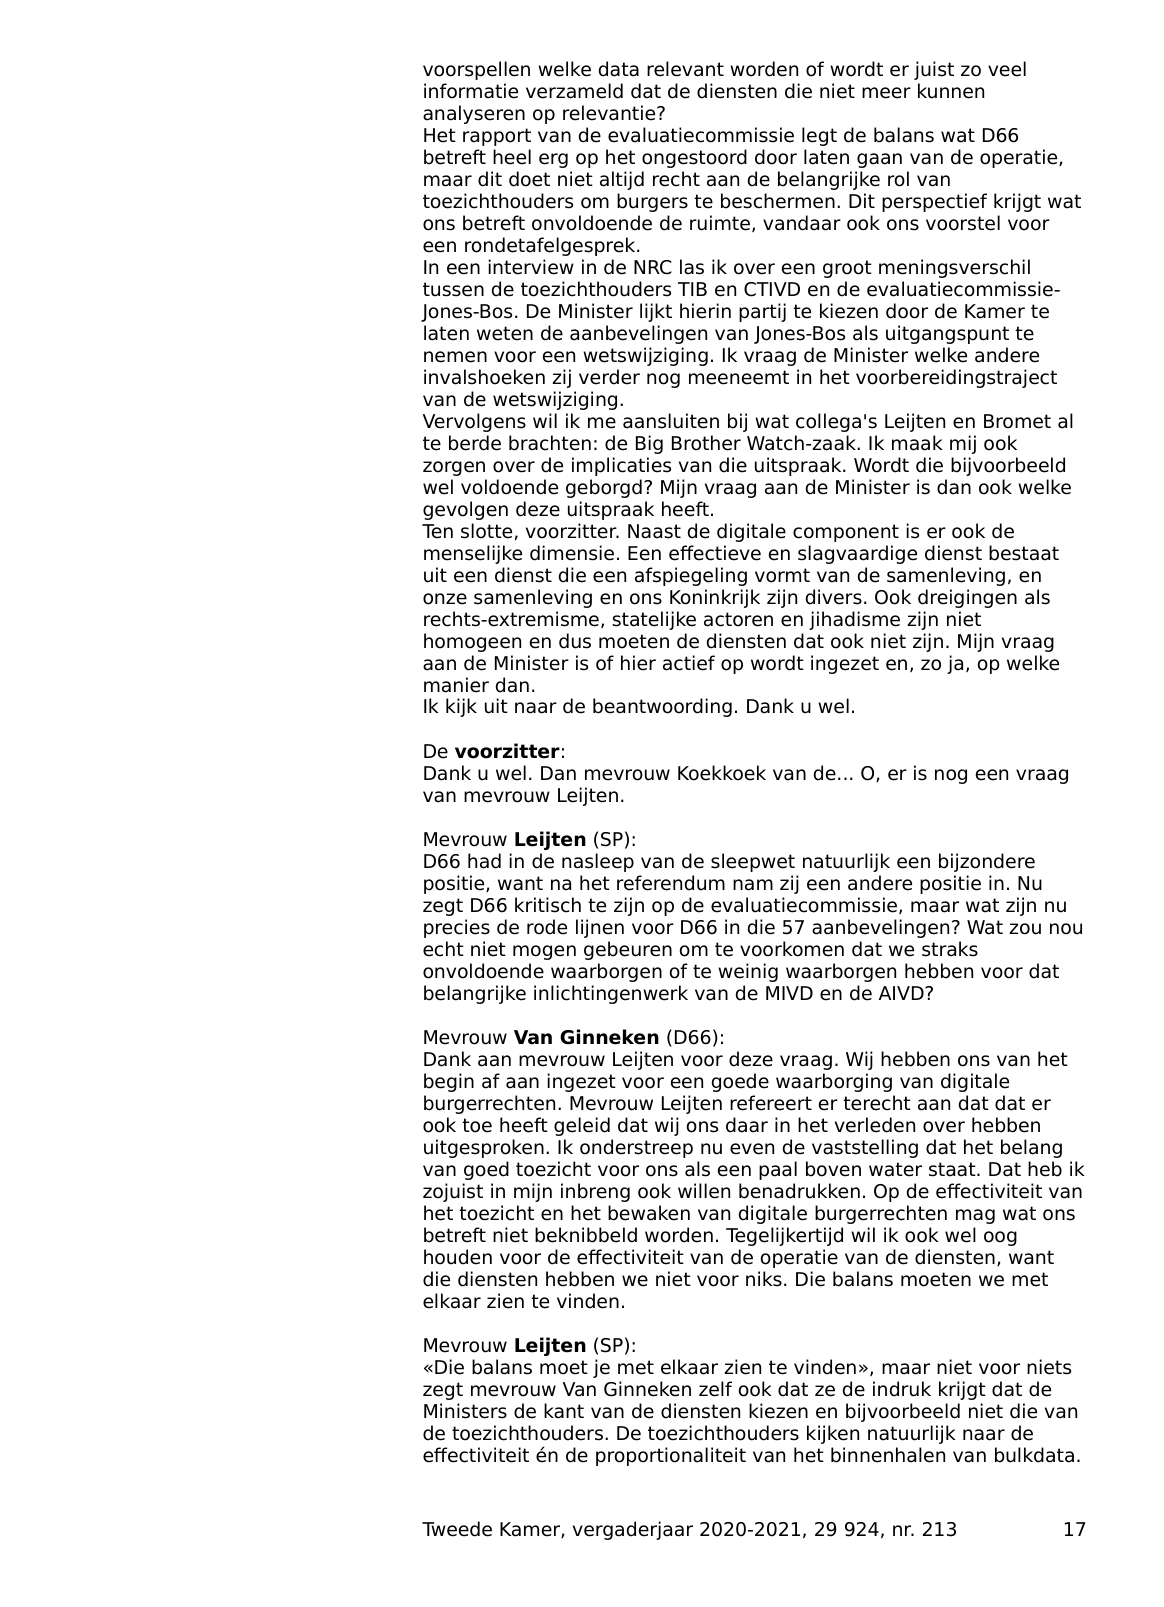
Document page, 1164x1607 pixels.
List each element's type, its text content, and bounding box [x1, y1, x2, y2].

text Ten slotte, voorzitter. Naast de digitale component is er ook de menselijke dimensie. Een effectieve en slagvaardige dienst bestaat uit een dienst die een afspiegeling vormt van de samenleving, en onze samenleving en ons Koninkrijk zijn divers. Ook dreigingen als rechts-extremisme, statelijke actoren en jihadisme zijn niet homogeen en dus moeten de diensten dat ook niet zijn. Mijn vraag aan de Minister is of hier actief op wordt ingezet en, zo ja, op welke manier dan. [422, 521, 1087, 696]
text Mevrouw Leijten (SP): [422, 829, 1087, 851]
text Vervolgens wil ik me aansluiten bij wat collega's Leijten en Bromet al te berde brachten: de Big Brother Watch-zaak. Ik maak mij ook zorgen over de implicaties van die uitspraak. Wordt die bijvoorbeeld wel voldoende geborgd? Mijn vraag aan de Minister is dan ook welke gevolgen deze uitspraak heeft. [422, 411, 1087, 521]
text Het rapport van de evaluatiecommissie legt de balans wat D66 betreft heel erg op het ongestoord door laten gaan van de operatie, maar dit doet niet altijd recht aan de belangrijke rol van toezichthouders om burgers te beschermen. Dit perspectief krijgt wat ons betreft onvoldoende de ruimte, vandaar ook ons voorstel voor een rondetafelgesprek. [422, 125, 1087, 257]
text D66 had in de nasleep van de sleepwet natuurlijk een bijzondere positie, want na het referendum nam zij een andere positie in. Nu zegt D66 kritisch te zijn op de evaluatiecommissie, maar wat zijn nu precies de rode lijnen voor D66 in die 57 aanbevelingen? Wat zou nou echt niet mogen gebeuren om te voorkomen dat we straks onvoldoende waarborgen of te weinig waarborgen hebben voor dat belangrijke inlichtingenwerk van de MIVD en de AIVD? [422, 851, 1087, 1004]
text In een interview in de NRC las ik over een groot meningsverschil tussen de toezichthouders TIB en CTIVD en de evaluatiecommissie-Jones-Bos. De Minister lijkt hierin partij te kiezen door de Kamer te laten weten de aanbevelingen van Jones-Bos als uitgangspunt te nemen voor een wetswijziging. Ik vraag de Minister welke andere invalshoeken zij verder nog meeneemt in het voorbereidingstraject van de wetswijziging. [422, 257, 1087, 411]
text De voorzitter: [422, 741, 1087, 763]
text Mevrouw Van Ginneken (D66): [422, 1027, 1087, 1049]
text Mevrouw Leijten (SP): [422, 1335, 1087, 1357]
text Dank u wel. Dan mevrouw Koekkoek van de... O, er is nog een vraag van mevrouw Leijten. [422, 763, 1087, 807]
text Dank aan mevrouw Leijten voor deze vraag. Wij hebben ons van het begin af aan ingezet voor een goede waarborging van digitale burgerrechten. Mevrouw Leijten refereert er terecht aan dat dat er ook toe heeft geleid dat wij ons daar in het verleden over hebben uitgesproken. Ik onderstreep nu even de vaststelling dat het belang van goed toezicht voor ons als een paal boven water staat. Dat heb ik zojuist in mijn inbreng ook willen benadrukken. Op de effectiviteit van het toezicht en het bewaken van digitale burgerrechten mag wat ons betreft niet beknibbeld worden. Tegelijkertijd wil ik ook wel oog houden voor de effectiviteit van de operatie van de diensten, want die diensten hebben we niet voor niks. Die balans moeten we met elkaar zien te vinden. [422, 1049, 1087, 1312]
text «Die balans moet je met elkaar zien te vinden», maar niet voor niets zegt mevrouw Van Ginneken zelf ook dat ze de indruk krijgt dat de Ministers de kant van de diensten kiezen en bijvoorbeeld niet die van de toezichthouders. De toezichthouders kijken natuurlijk naar de effectiviteit én de proportionaliteit van het binnenhalen van bulkdata. [422, 1357, 1087, 1467]
text voorspellen welke data relevant worden of wordt er juist zo veel informatie verzameld dat de diensten die niet meer kunnen analyseren op relevantie? [422, 59, 1087, 125]
text Ik kijk uit naar de beantwoording. Dank u wel. [422, 696, 1087, 718]
